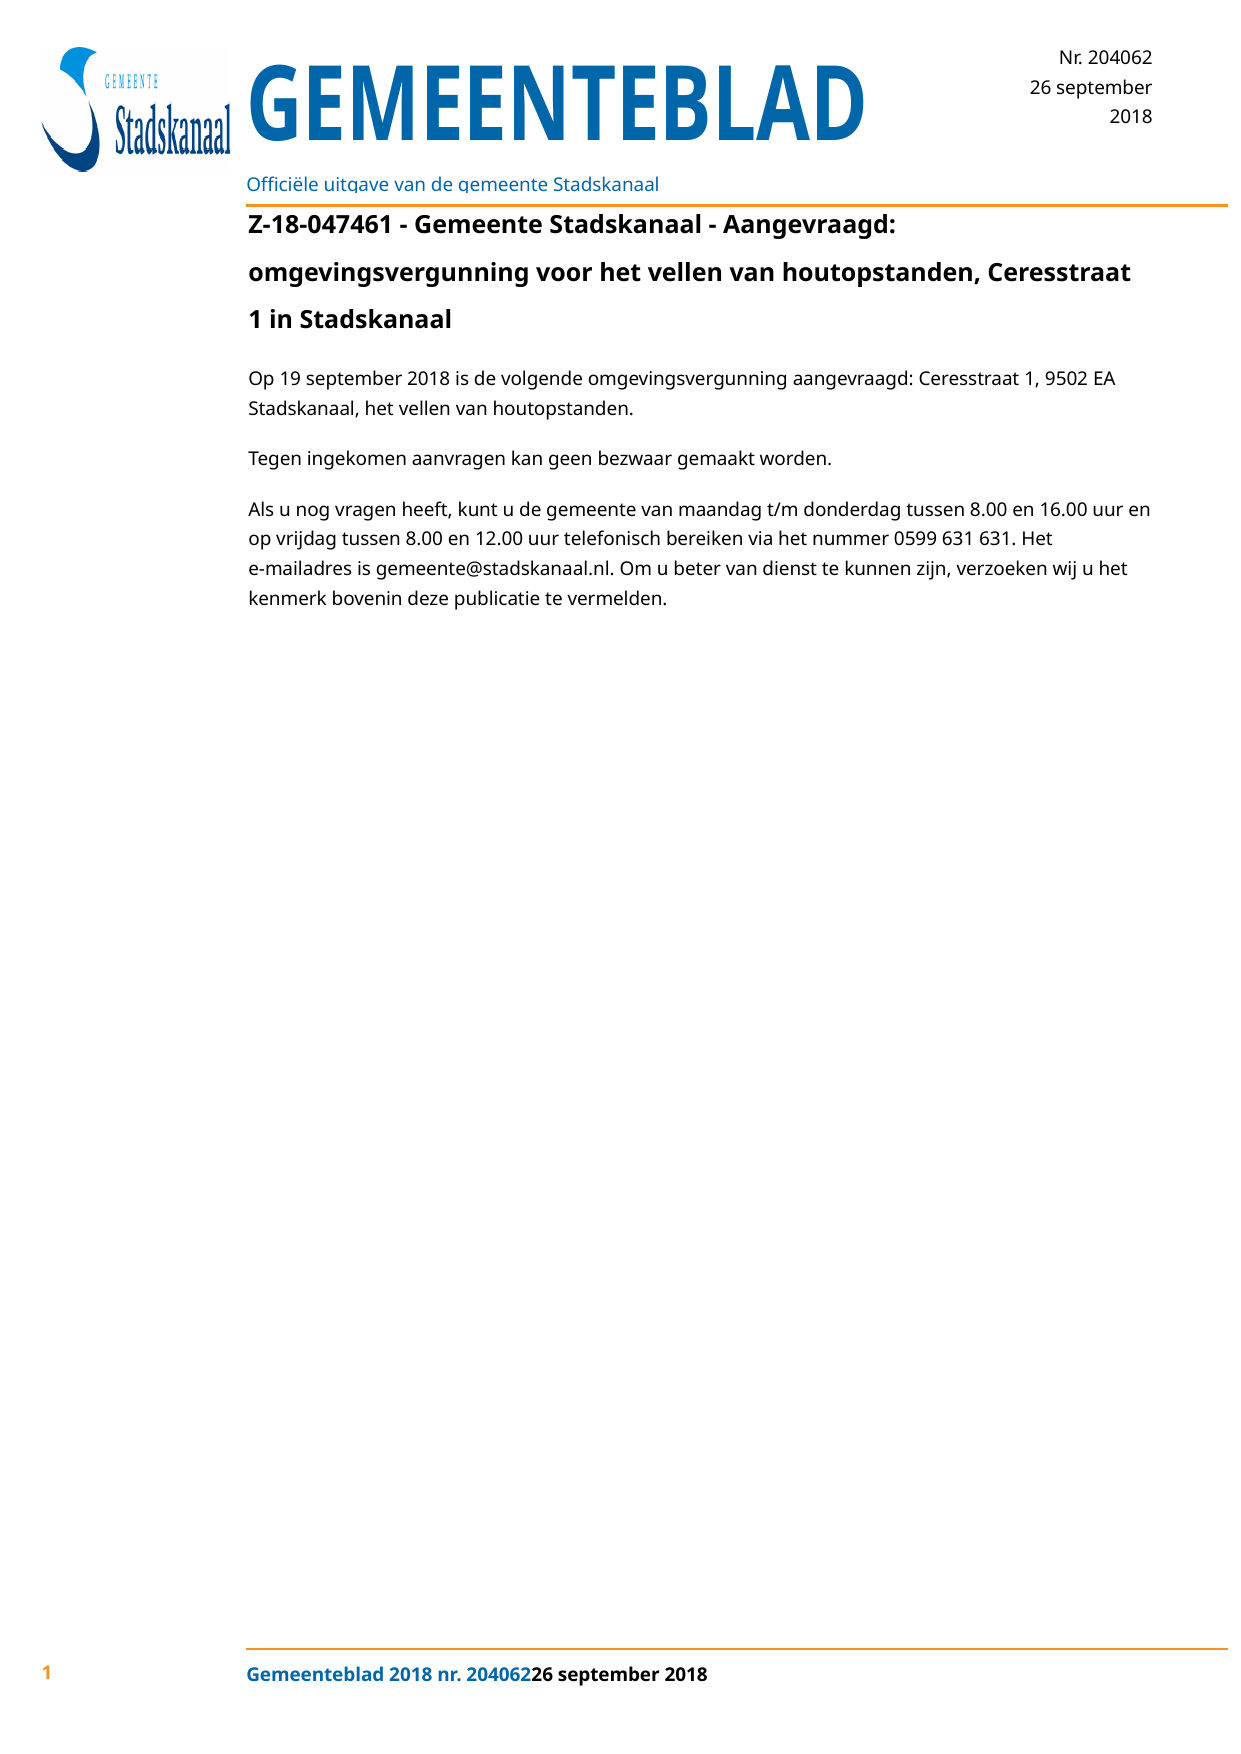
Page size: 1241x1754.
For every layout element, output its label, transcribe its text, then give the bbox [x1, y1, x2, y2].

text Op 19 september 2018 is de volgende omgevingsvergunning aangevraagd: Ceresstraat 1, 9502 EA Stadskanaal, het vellen van houtopstanden. [248, 366, 1152, 421]
text Als u nog vragen heeft, kunt u de gemeente van maandag t/m donderdag tussen 8.00 en 16.00 uur en op vrijdag tussen 8.00 en 12.00 uur telefonisch bereiken via het nummer 0599 631 631. Het e‑mailadres is gemeente@stadskanaal.nl. Om u beter van dienst te kunnen zijn, verzoeken wij u het kenmerk bovenin deze publicatie te vermelden. [248, 496, 1152, 610]
text Z-18-047461 - Gemeente Stadskanaal - Aangevraagd: omgevingsvergunning voor het vellen van houtopstanden, Ceresstraat 1 in Stadskanaal [248, 207, 1152, 336]
text Tegen ingekomen aanvragen kan geen bezwaar gemaakt worden. [248, 446, 1152, 471]
picture [41, 47, 231, 172]
